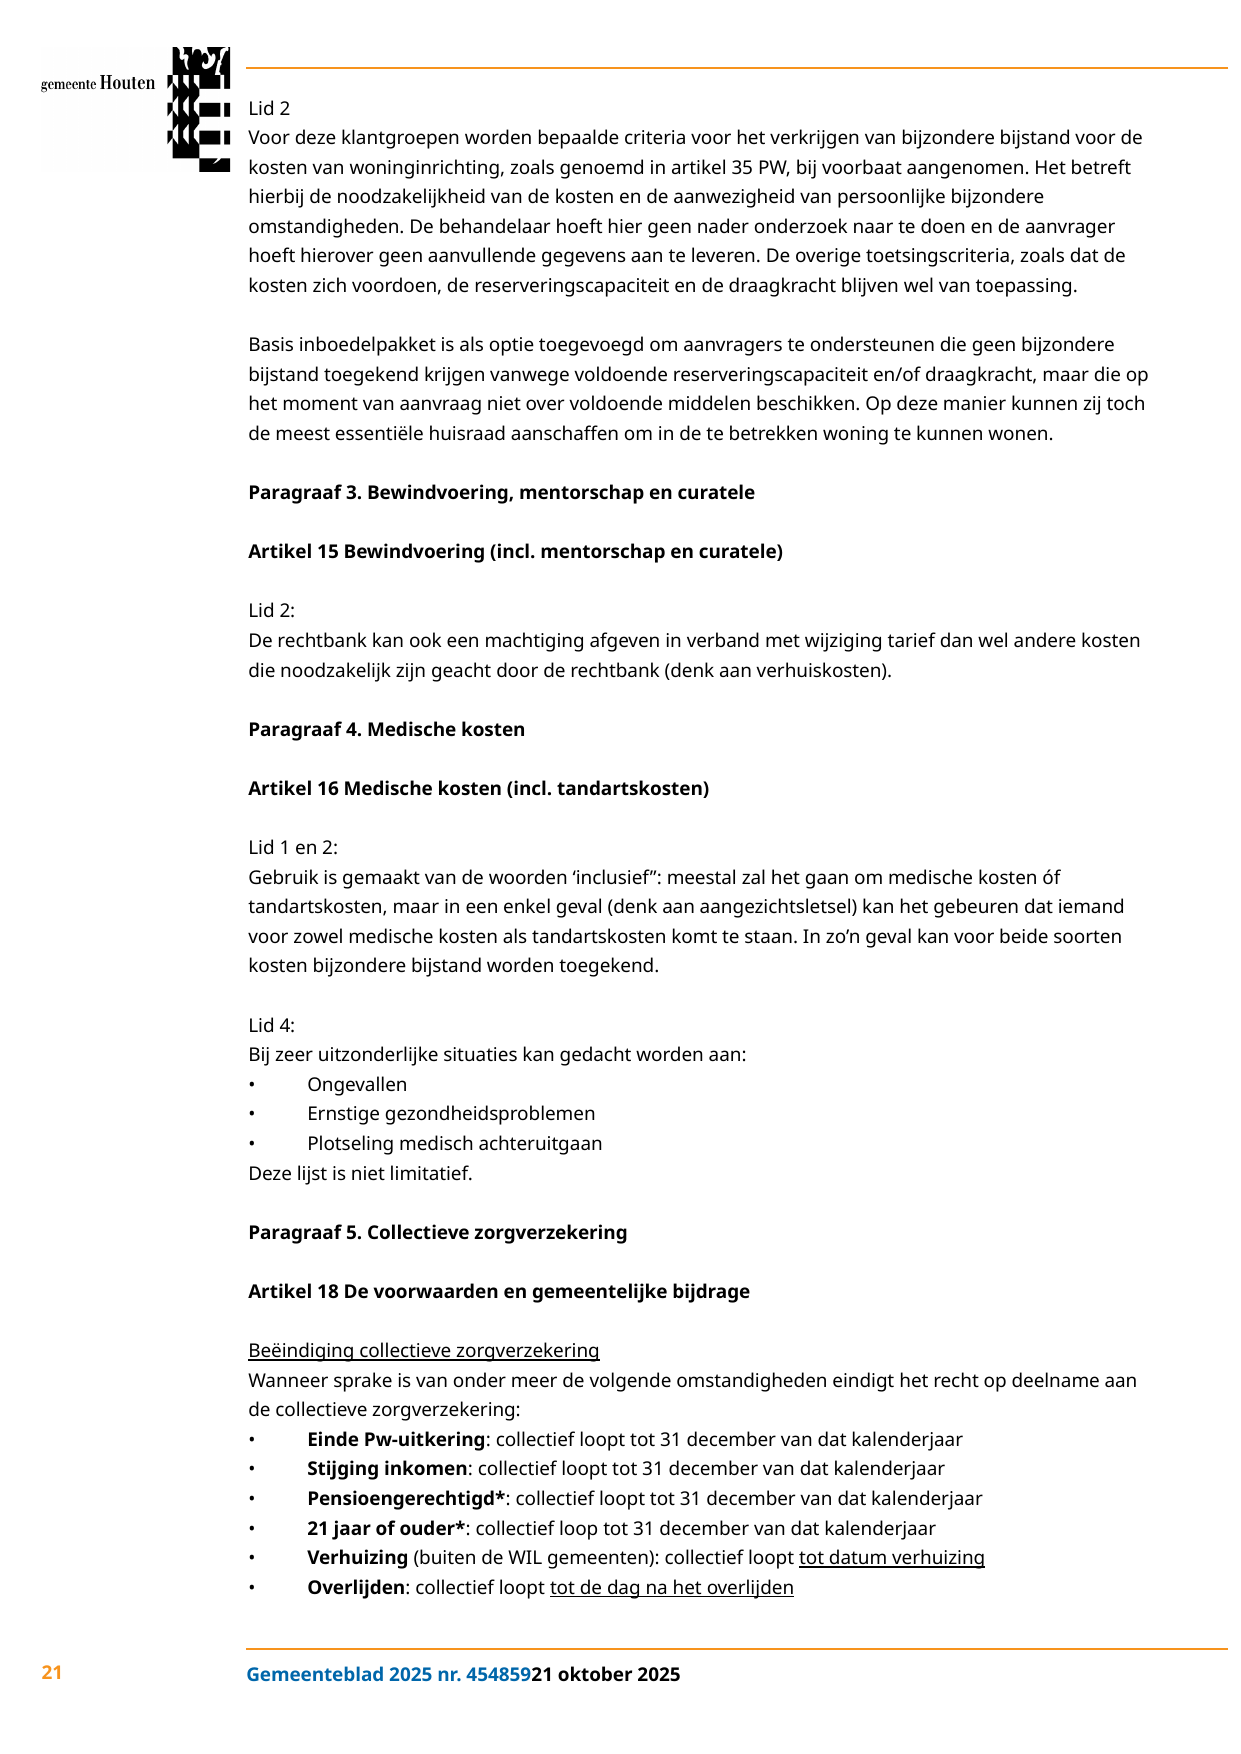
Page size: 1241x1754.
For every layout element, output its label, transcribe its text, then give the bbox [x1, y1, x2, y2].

list Pensioengerechtigd*: collectief loopt tot 31 december van dat kalenderjaar [248, 1485, 1152, 1511]
list Stijging inkomen: collectief loopt tot 31 december van dat kalenderjaar [248, 1456, 1152, 1481]
text Basis inboedelpakket is als optie toegevoegd om aanvragers te ondersteunen die geen bijzondere bijstand toegekend krijgen vanwege voldoende reserveringscapaciteit en/of draagkracht, maar die op het moment van aanvraag niet over voldoende middelen beschikken. Op deze manier kunnen zij toch de meest essentiële huisraad aanschaffen om in de te betrekken woning te kunnen wonen. [248, 331, 1152, 446]
text Lid 1 en 2: [248, 834, 1152, 860]
list Ernstige gezondheidsproblemen [248, 1101, 1152, 1126]
list Overlijden: collectief loopt tot de dag na het overlijden [248, 1574, 1152, 1600]
list 21 jaar of ouder*: collectief loop tot 31 december van dat kalenderjaar [248, 1515, 1152, 1541]
text Paragraaf 4. Medische kosten [248, 716, 1152, 742]
text Lid 2 [248, 95, 1152, 121]
text Paragraaf 3. Bewindvoering, mentorschap en curatele [248, 479, 1152, 505]
text Artikel 15 Bewindvoering (incl. mentorschap en curatele) [248, 538, 1152, 564]
text Deze lijst is niet limitatief. [248, 1160, 1152, 1186]
text De rechtbank kan ook een machtiging afgeven in verband met wijziging tarief dan wel andere kosten die noodzakelijk zijn geacht door de rechtbank (denk aan verhuiskosten). [248, 627, 1152, 683]
text Voor deze klantgroepen worden bepaalde criteria voor het verkrijgen van bijzondere bijstand voor de kosten van woninginrichting, zoals genoemd in artikel 35 PW, bij voorbaat aangenomen. Het betreft hierbij de noodzakelijkheid van de kosten en de aanwezigheid van persoonlijke bijzondere omstandigheden. De behandelaar hoeft hier geen nader onderzoek naar te doen en de aanvrager hoeft hierover geen aanvullende gegevens aan te leveren. De overige toetsingscriteria, zoals dat de kosten zich voordoen, de reserveringscapaciteit en de draagkracht blijven wel van toepassing. [248, 124, 1152, 298]
text Paragraaf 5. Collectieve zorgverzekering [248, 1219, 1152, 1245]
text Artikel 18 De voorwaarden en gemeentelijke bijdrage [248, 1278, 1152, 1304]
text Beëindiging collectieve zorgverzekering [248, 1337, 1152, 1363]
text Artikel 16 Medische kosten (incl. tandartskosten) [248, 775, 1152, 801]
text Lid 2: [248, 598, 1152, 623]
list Plotseling medisch achteruitgaan [248, 1130, 1152, 1156]
text Lid 4: [248, 1012, 1152, 1038]
text Gebruik is gemaakt van de woorden ‘inclusief”: meestal zal het gaan om medische kosten óf tandartskosten, maar in een enkel geval (denk aan aangezichtsletsel) kan het gebeuren dat iemand voor zowel medische kosten als tandartskosten komt te staan. In zo’n geval kan voor beide soorten kosten bijzondere bijstand worden toegekend. [248, 864, 1152, 978]
text Bij zeer uitzonderlijke situaties kan gedacht worden aan: [248, 1041, 1152, 1067]
list Ongevallen [248, 1071, 1152, 1097]
list Einde Pw-uitkering: collectief loopt tot 31 december van dat kalenderjaar [248, 1426, 1152, 1452]
text Wanneer sprake is van onder meer de volgende omstandigheden eindigt het recht op deelname aan de collectieve zorgverzekering: [248, 1367, 1152, 1422]
list Verhuizing (buiten de WIL gemeenten): collectief loopt tot datum verhuizing [248, 1544, 1152, 1570]
picture [41, 47, 231, 172]
